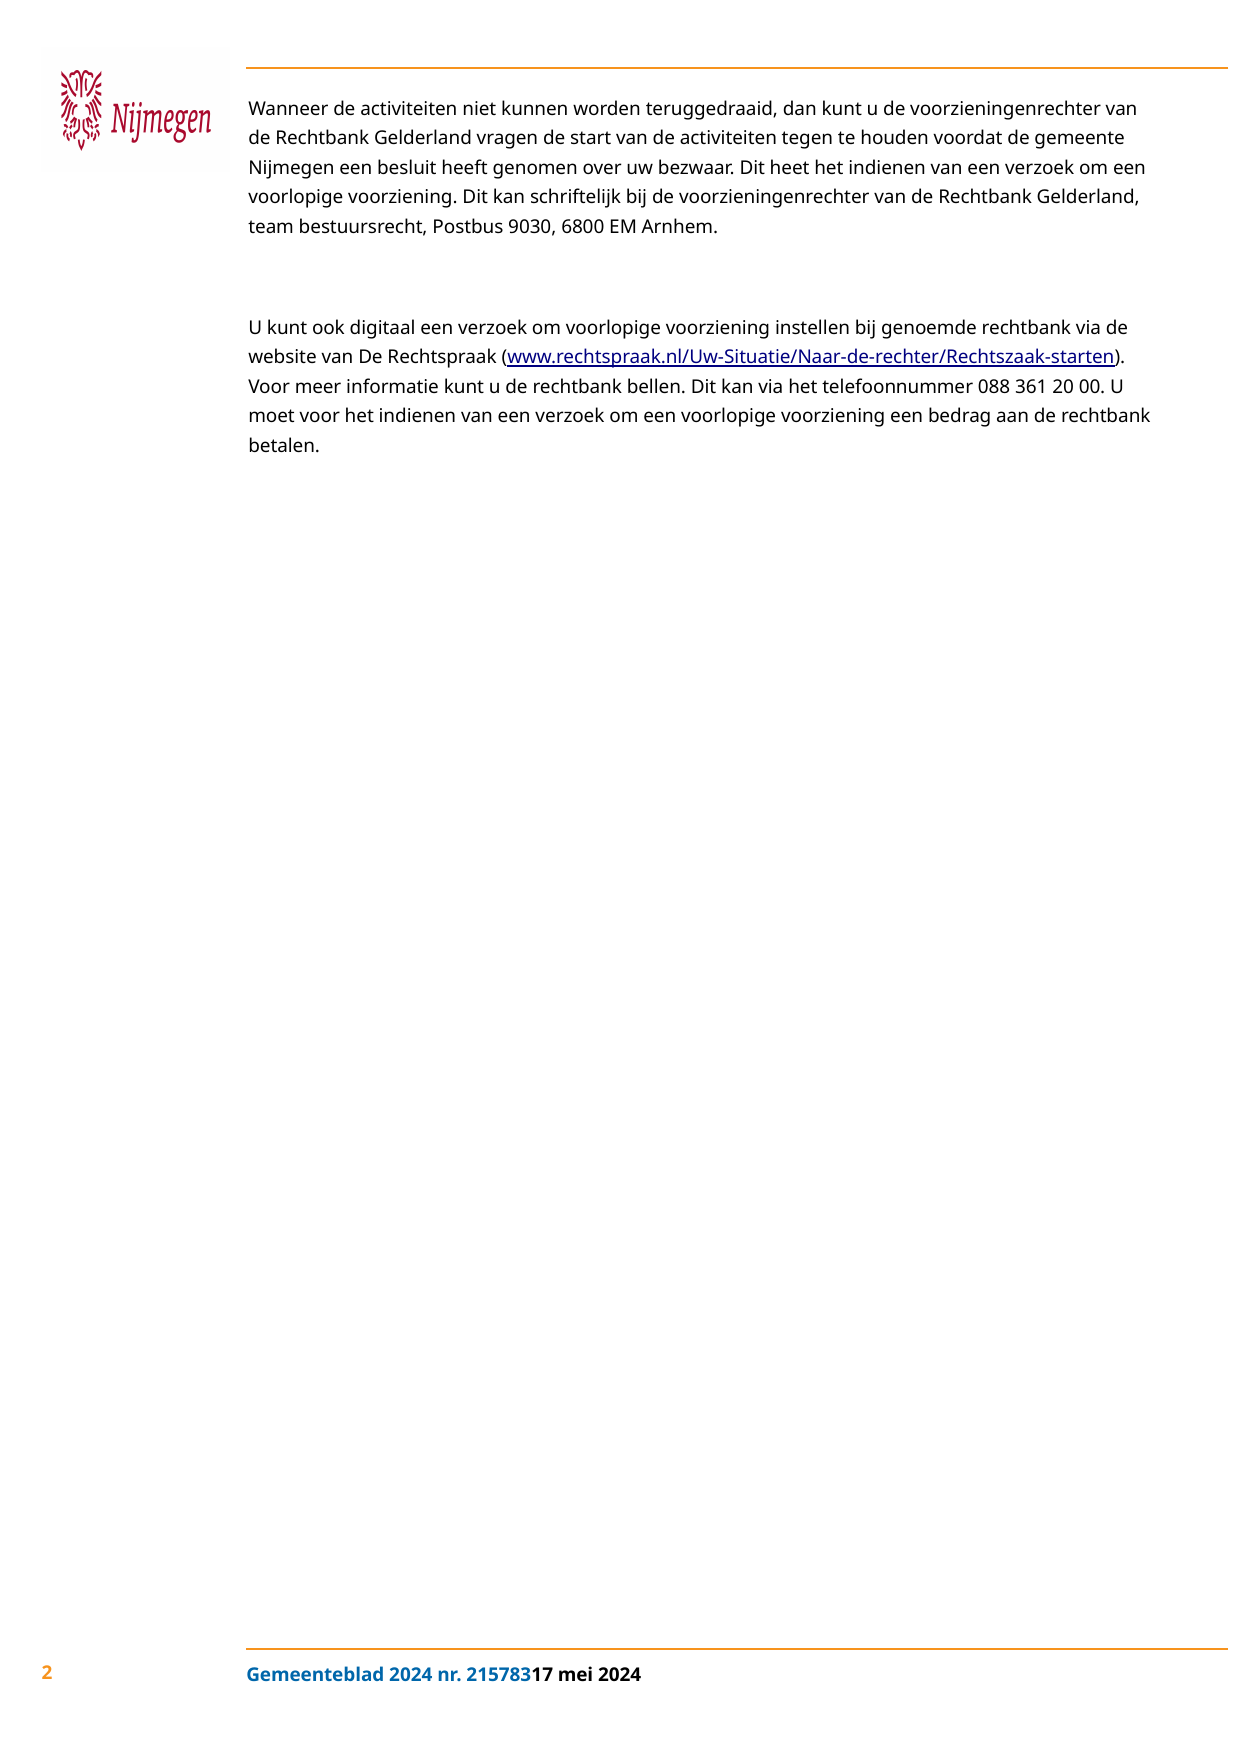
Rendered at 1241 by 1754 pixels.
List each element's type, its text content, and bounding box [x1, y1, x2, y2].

picture [41, 47, 231, 172]
text U kunt ook digitaal een verzoek om voorlopige voorziening instellen bij genoemde rechtbank via de website van De Rechtspraak (www.rechtspraak.nl/Uw-Situatie/Naar-de-rechter/Rechtszaak-starten). Voor meer informatie kunt u de rechtbank bellen. Dit kan via het telefoonnummer 088 361 20 00. U moet voor het indienen van een verzoek om een voorlopige voorziening een bedrag aan de rechtbank betalen. [248, 314, 1152, 458]
text Wanneer de activiteiten niet kunnen worden teruggedraaid, dan kunt u de voorzieningenrechter van de Rechtbank Gelderland vragen de start van de activiteiten tegen te houden voordat de gemeente Nijmegen een besluit heeft genomen over uw bezwaar. Dit heet het indienen van een verzoek om een voorlopige voorziening. Dit kan schriftelijk bij de voorzieningenrechter van de Rechtbank Gelderland, team bestuursrecht, Postbus 9030, 6800 EM Arnhem. [248, 95, 1152, 239]
